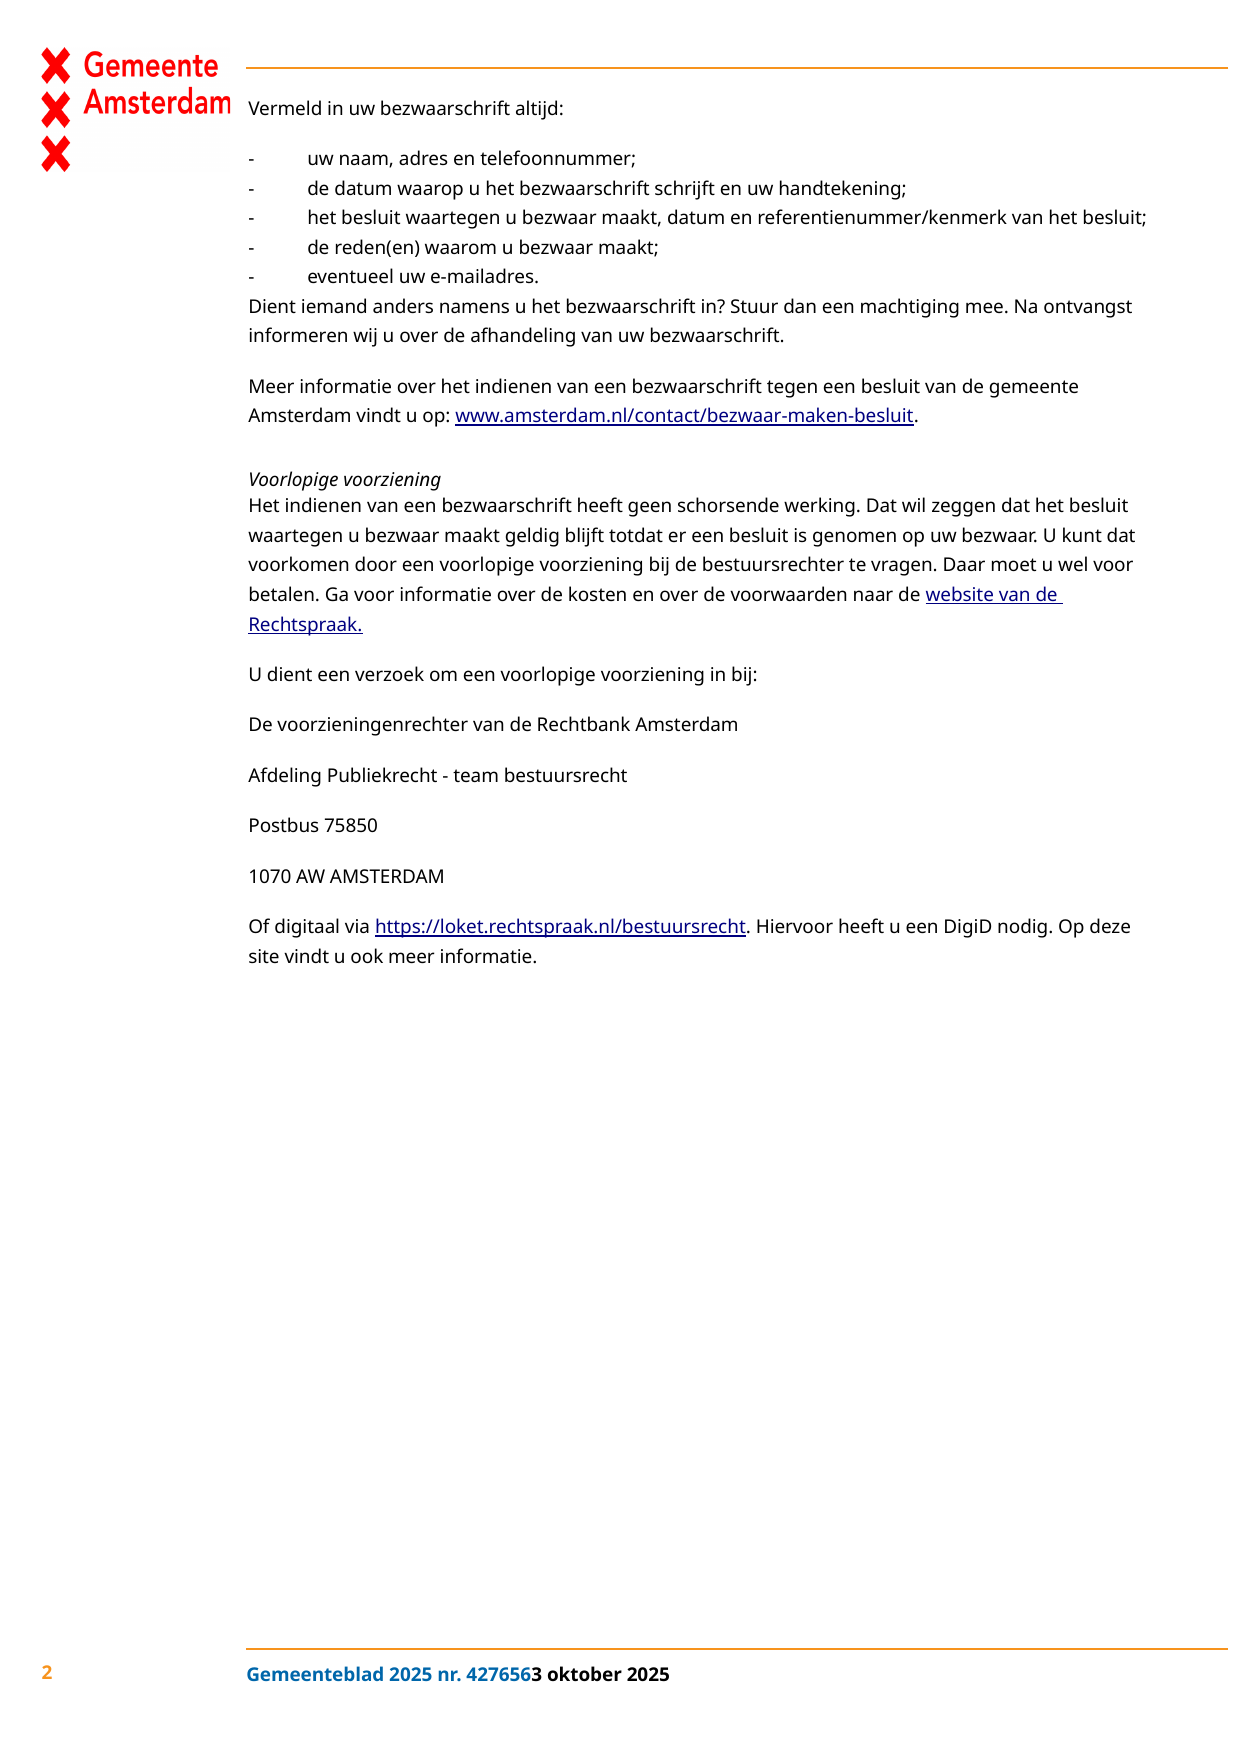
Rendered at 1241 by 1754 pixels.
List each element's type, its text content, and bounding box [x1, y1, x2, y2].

list uw naam, adres en telefoonnummer; [248, 145, 1152, 171]
list de datum waarop u het bezwaarschrift schrijft en uw handtekening; [248, 175, 1152, 201]
text Vermeld in uw bezwaarschrift altijd: [248, 95, 1152, 121]
text Postbus 75850 [248, 812, 1152, 838]
list de reden(en) waarom u bezwaar maakt; [248, 234, 1152, 260]
text Of digitaal via https://loket.rechtspraak.nl/bestuursrecht. Hiervoor heeft u een DigiD nodig. Op deze site vindt u ook meer informatie. [248, 913, 1152, 968]
text De voorzieningenrechter van de Rechtbank Amsterdam [248, 712, 1152, 737]
text U dient een verzoek om een voorlopige voorziening in bij: [248, 661, 1152, 687]
text Voorlopige voorziening [248, 467, 1152, 492]
text Dient iemand anders namens u het bezwaarschrift in? Stuur dan een machtiging mee. Na ontvangst informeren wij u over de afhandeling van uw bezwaarschrift. [248, 293, 1152, 348]
text Meer informatie over het indienen van een bezwaarschrift tegen een besluit van de gemeente Amsterdam vindt u op: www.amsterdam.nl/contact/bezwaar-maken-besluit. [248, 373, 1152, 428]
text Het indienen van een bezwaarschrift heeft geen schorsende werking. Dat wil zeggen dat het besluit waartegen u bezwaar maakt geldig blijft totdat er een besluit is genomen op uw bezwaar. U kunt dat voorkomen door een voorlopige voorziening bij de bestuursrechter te vragen. Daar moet u wel voor betalen. Ga voor informatie over de kosten en over de voorwaarden naar de website van de Rechtspraak. [248, 492, 1152, 636]
picture [41, 47, 231, 172]
text Afdeling Publiekrecht - team bestuursrecht [248, 762, 1152, 788]
list eventueel uw e-mailadres. [248, 263, 1152, 289]
text 1070 AW AMSTERDAM [248, 863, 1152, 888]
list het besluit waartegen u bezwaar maakt, datum en referentienummer/kenmerk van het besluit; [248, 204, 1152, 230]
